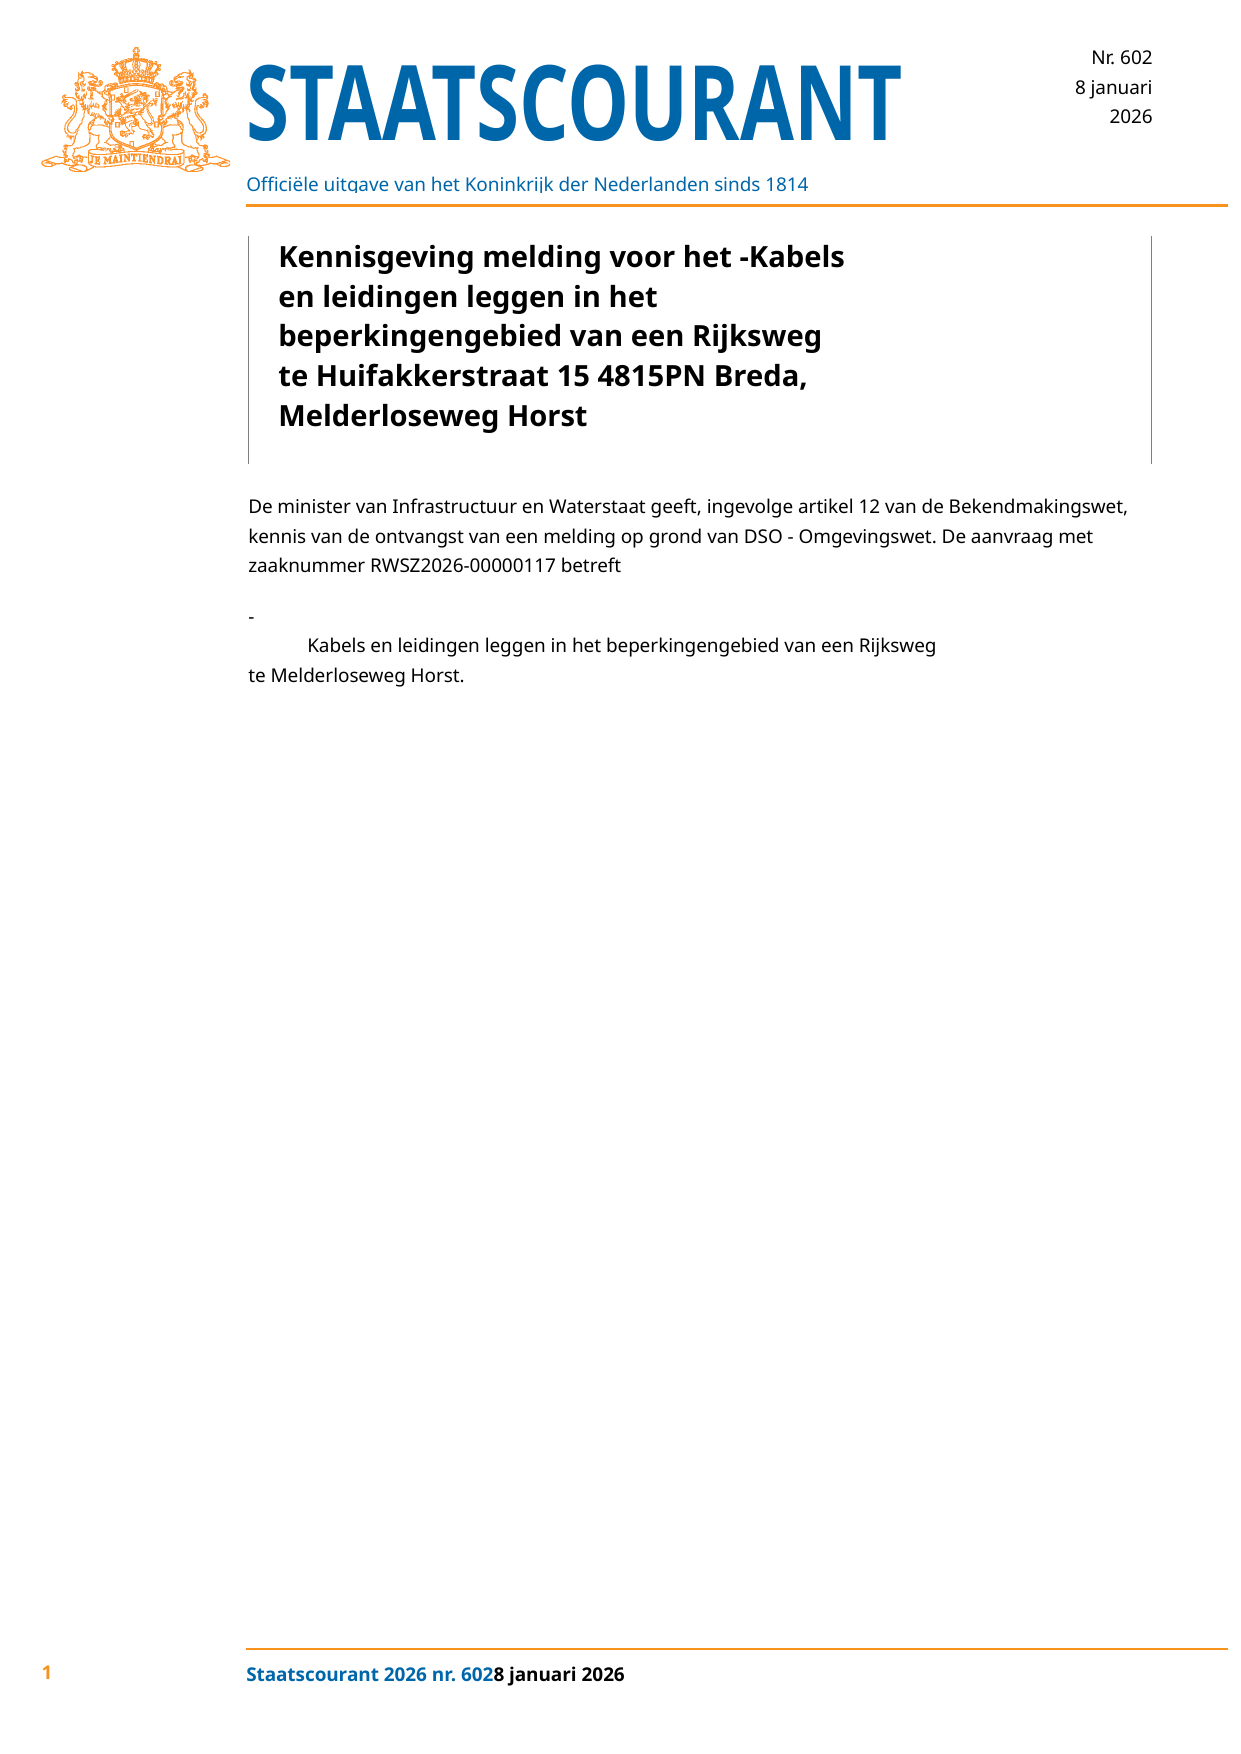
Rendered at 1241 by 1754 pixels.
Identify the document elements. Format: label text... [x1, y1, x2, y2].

table_header [1090, 236, 1151, 413]
list Kabels en leidingen leggen in het beperkingengebied van een Rijksweg [248, 632, 1152, 658]
text De minister van Infrastructuur en Waterstaat geeft, ingevolge artikel 12 van de Bekendmakingswet, kennis van de ontvangst van een melding op grond van DSO - Omgevingswet. De aanvraag met zaaknummer RWSZ2026-00000117 betreft [248, 493, 1152, 578]
table_header Kennisgeving melding voor het -Kabels en leidingen leggen in het beperkingengebied van een Rijksweg te Huifakkerstraat 15 4815PN Breda, Melderloseweg Horst [249, 236, 850, 464]
text te Melderloseweg Horst. [248, 662, 1152, 688]
picture [41, 47, 231, 172]
picture [912, 236, 1090, 414]
table_header [850, 236, 912, 413]
table_header [850, 414, 1151, 464]
